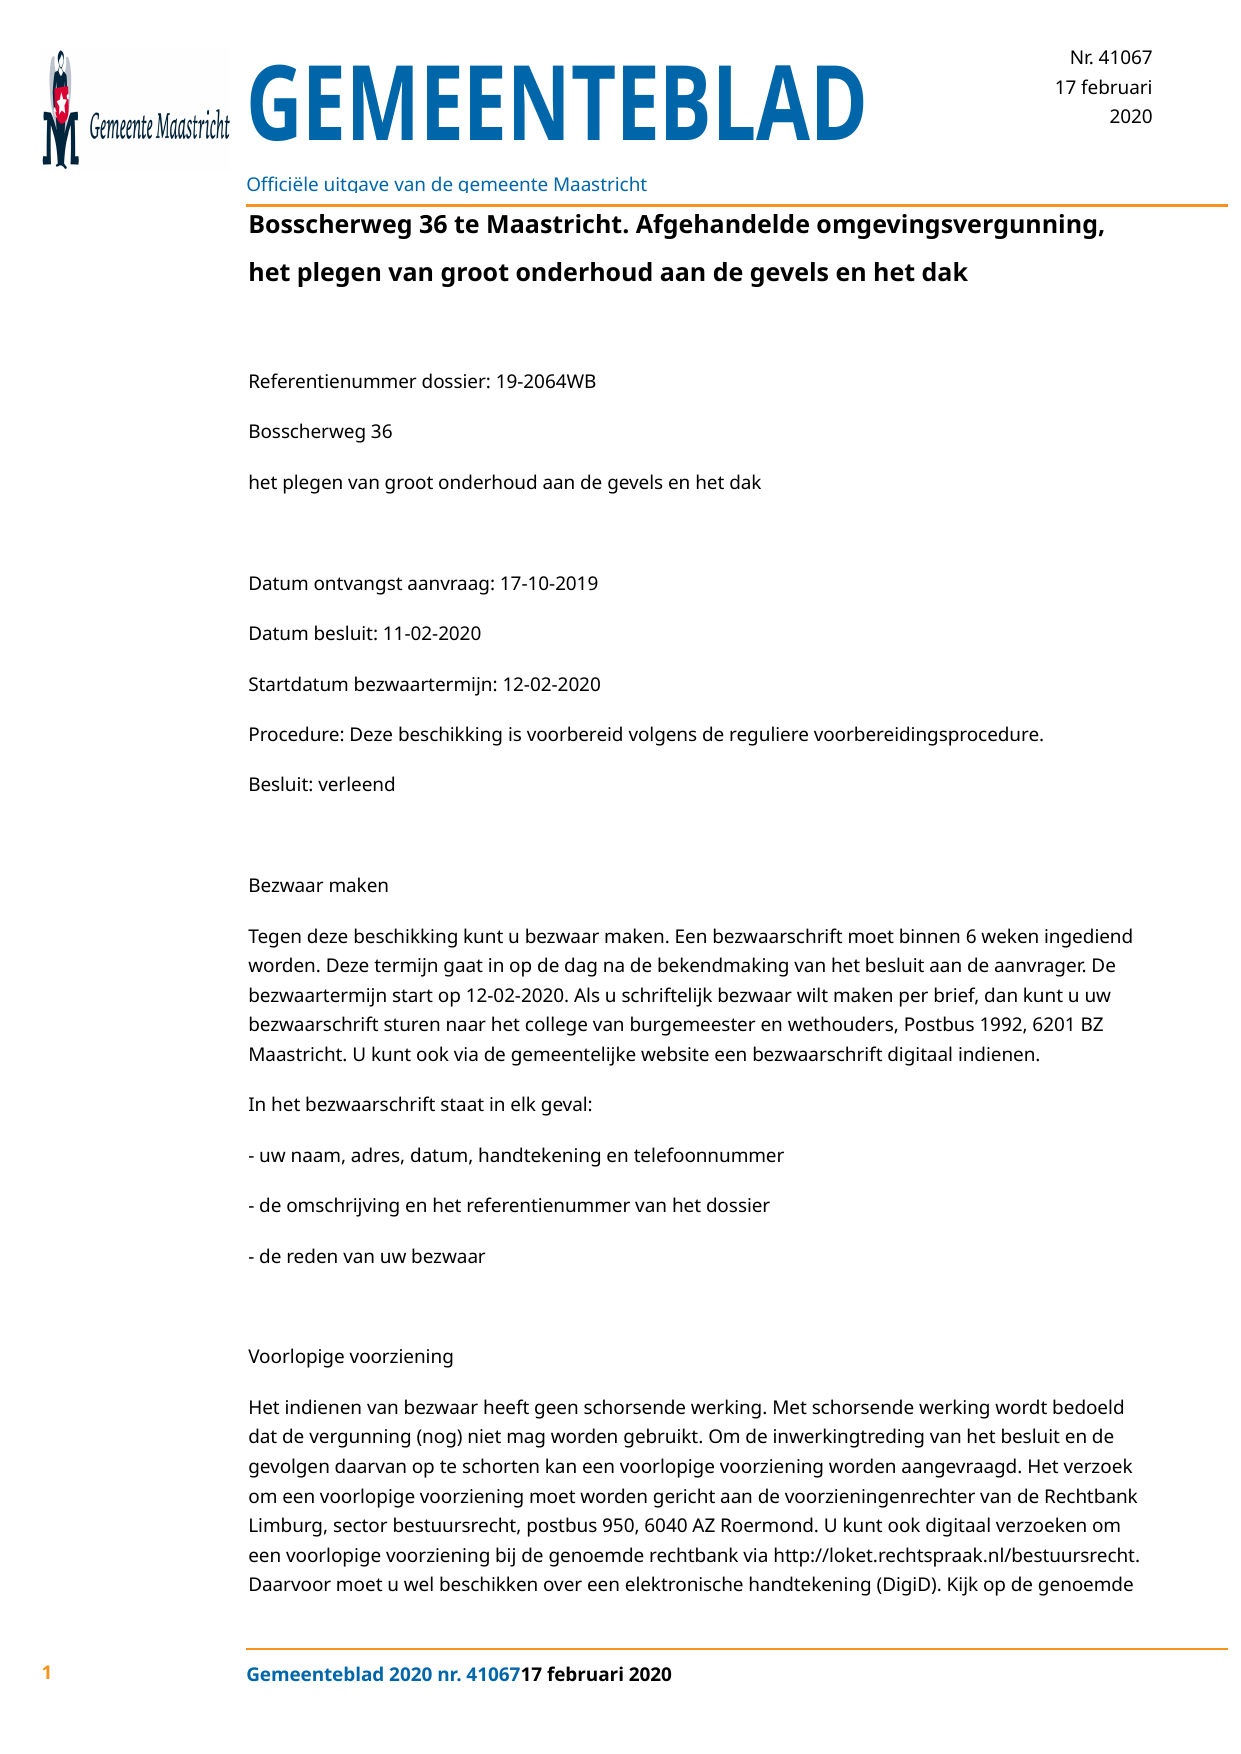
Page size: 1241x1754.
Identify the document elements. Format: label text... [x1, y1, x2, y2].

text Voorlopige voorziening [248, 1344, 1152, 1369]
text - uw naam, adres, datum, handtekening en telefoonnummer [248, 1142, 1152, 1168]
text Datum ontvangst aanvraag: 17-10-2019 [248, 570, 1152, 596]
picture [41, 47, 231, 172]
text Bezwaar maken [248, 872, 1152, 898]
text Procedure: Deze beschikking is voorbereid volgens de reguliere voorbereidingsprocedure. [248, 721, 1152, 747]
text Bosscherweg 36 [248, 419, 1152, 444]
text Besluit: verleend [248, 772, 1152, 797]
text - de reden van uw bezwaar [248, 1243, 1152, 1269]
text Het indienen van bezwaar heeft geen schorsende werking. Met schorsende werking wordt bedoeld dat de vergunning (nog) niet mag worden gebruikt. Om de inwerkingtreding van het besluit en de gevolgen daarvan op te schorten kan een voorlopige voorziening worden aangevraagd. Het verzoek om een voorlopige voorziening moet worden gericht aan de voorzieningenrechter van de Rechtbank Limburg, sector bestuursrecht, postbus 950, 6040 AZ Roermond. U kunt ook digitaal verzoeken om een voorlopige voorziening bij de genoemde rechtbank via http://loket.rechtspraak.nl/bestuursrecht. Daarvoor moet u wel beschikken over een elektronische handtekening (DigiD). Kijk op de genoemde [248, 1394, 1152, 1597]
text Startdatum bezwaartermijn: 12-02-2020 [248, 671, 1152, 697]
text Referentienummer dossier: 19-2064WB [248, 368, 1152, 394]
text Datum besluit: 11-02-2020 [248, 620, 1152, 646]
text het plegen van groot onderhoud aan de gevels en het dak [248, 469, 1152, 495]
text Bosscherweg 36 te Maastricht. Afgehandelde omgevingsvergunning, het plegen van groot onderhoud aan de gevels en het dak [248, 207, 1152, 288]
text - de omschrijving en het referentienummer van het dossier [248, 1192, 1152, 1218]
text Tegen deze beschikking kunt u bezwaar maken. Een bezwaarschrift moet binnen 6 weken ingediend worden. Deze termijn gaat in op de dag na de bekendmaking van het besluit aan de aanvrager. De bezwaartermijn start op 12-02-2020. Als u schriftelijk bezwaar wilt maken per brief, dan kunt u uw bezwaarschrift sturen naar het college van burgemeester en wethouders, Postbus 1992, 6201 BZ Maastricht. U kunt ook via de gemeentelijke website een bezwaarschrift digitaal indienen. [248, 923, 1152, 1067]
text In het bezwaarschrift staat in elk geval: [248, 1092, 1152, 1117]
